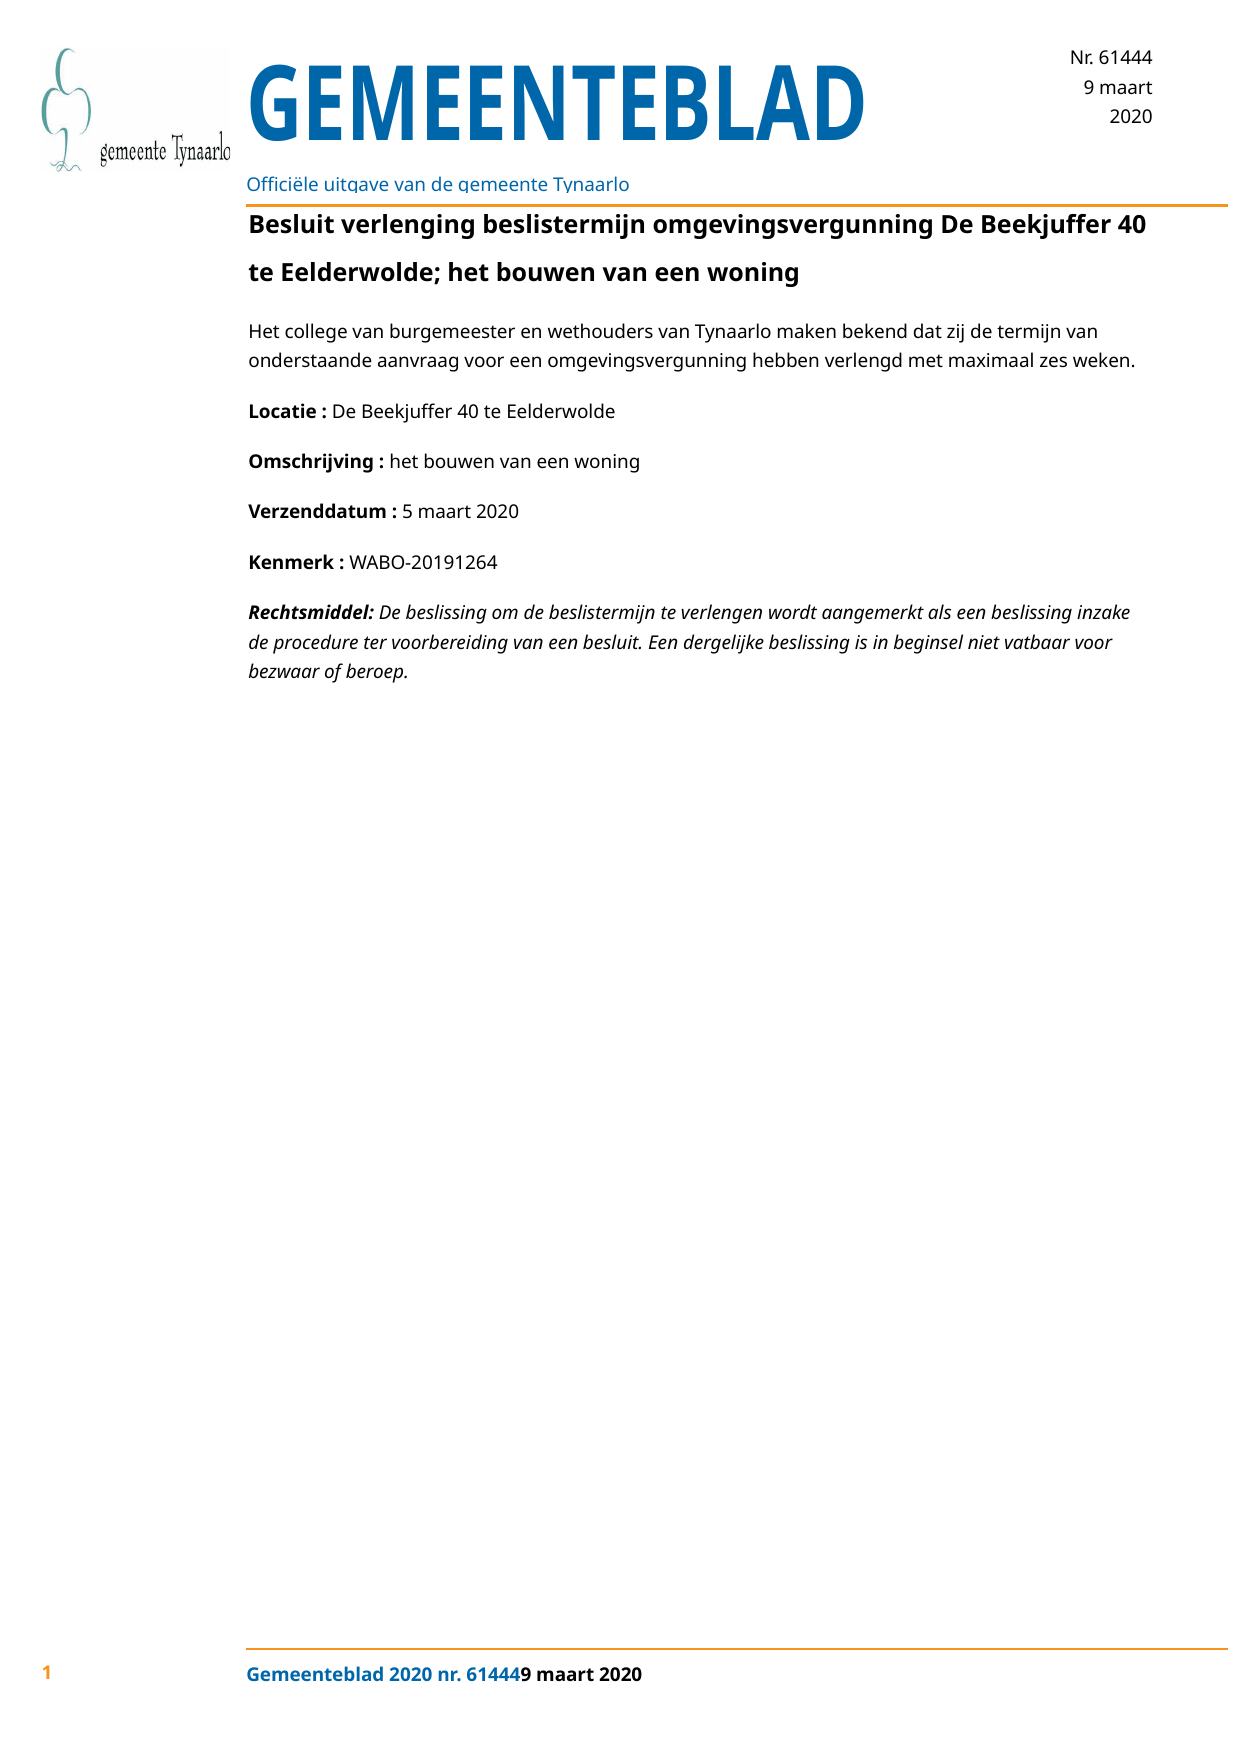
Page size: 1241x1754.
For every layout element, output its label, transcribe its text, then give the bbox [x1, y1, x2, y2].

picture [41, 47, 231, 172]
text Het college van burgemeester en wethouders van Tynaarlo maken bekend dat zij de termijn van onderstaande aanvraag voor een omgevingsvergunning hebben verlengd met maximaal zes weken. [248, 318, 1152, 373]
text Kenmerk : WABO-20191264 [248, 549, 1152, 575]
text Verzenddatum : 5 maart 2020 [248, 499, 1152, 524]
text Besluit verlenging beslistermijn omgevingsvergunning De Beekjuffer 40 te Eelderwolde; het bouwen van een woning [248, 207, 1152, 288]
text Omschrijving : het bouwen van een woning [248, 448, 1152, 474]
text Rechtsmiddel: De beslissing om de beslistermijn te verlengen wordt aangemerkt als een beslissing inzake de procedure ter voorbereiding van een besluit. Een dergelijke beslissing is in beginsel niet vatbaar voor bezwaar of beroep. [248, 599, 1152, 684]
text Locatie : De Beekjuffer 40 te Eelderwolde [248, 398, 1152, 424]
